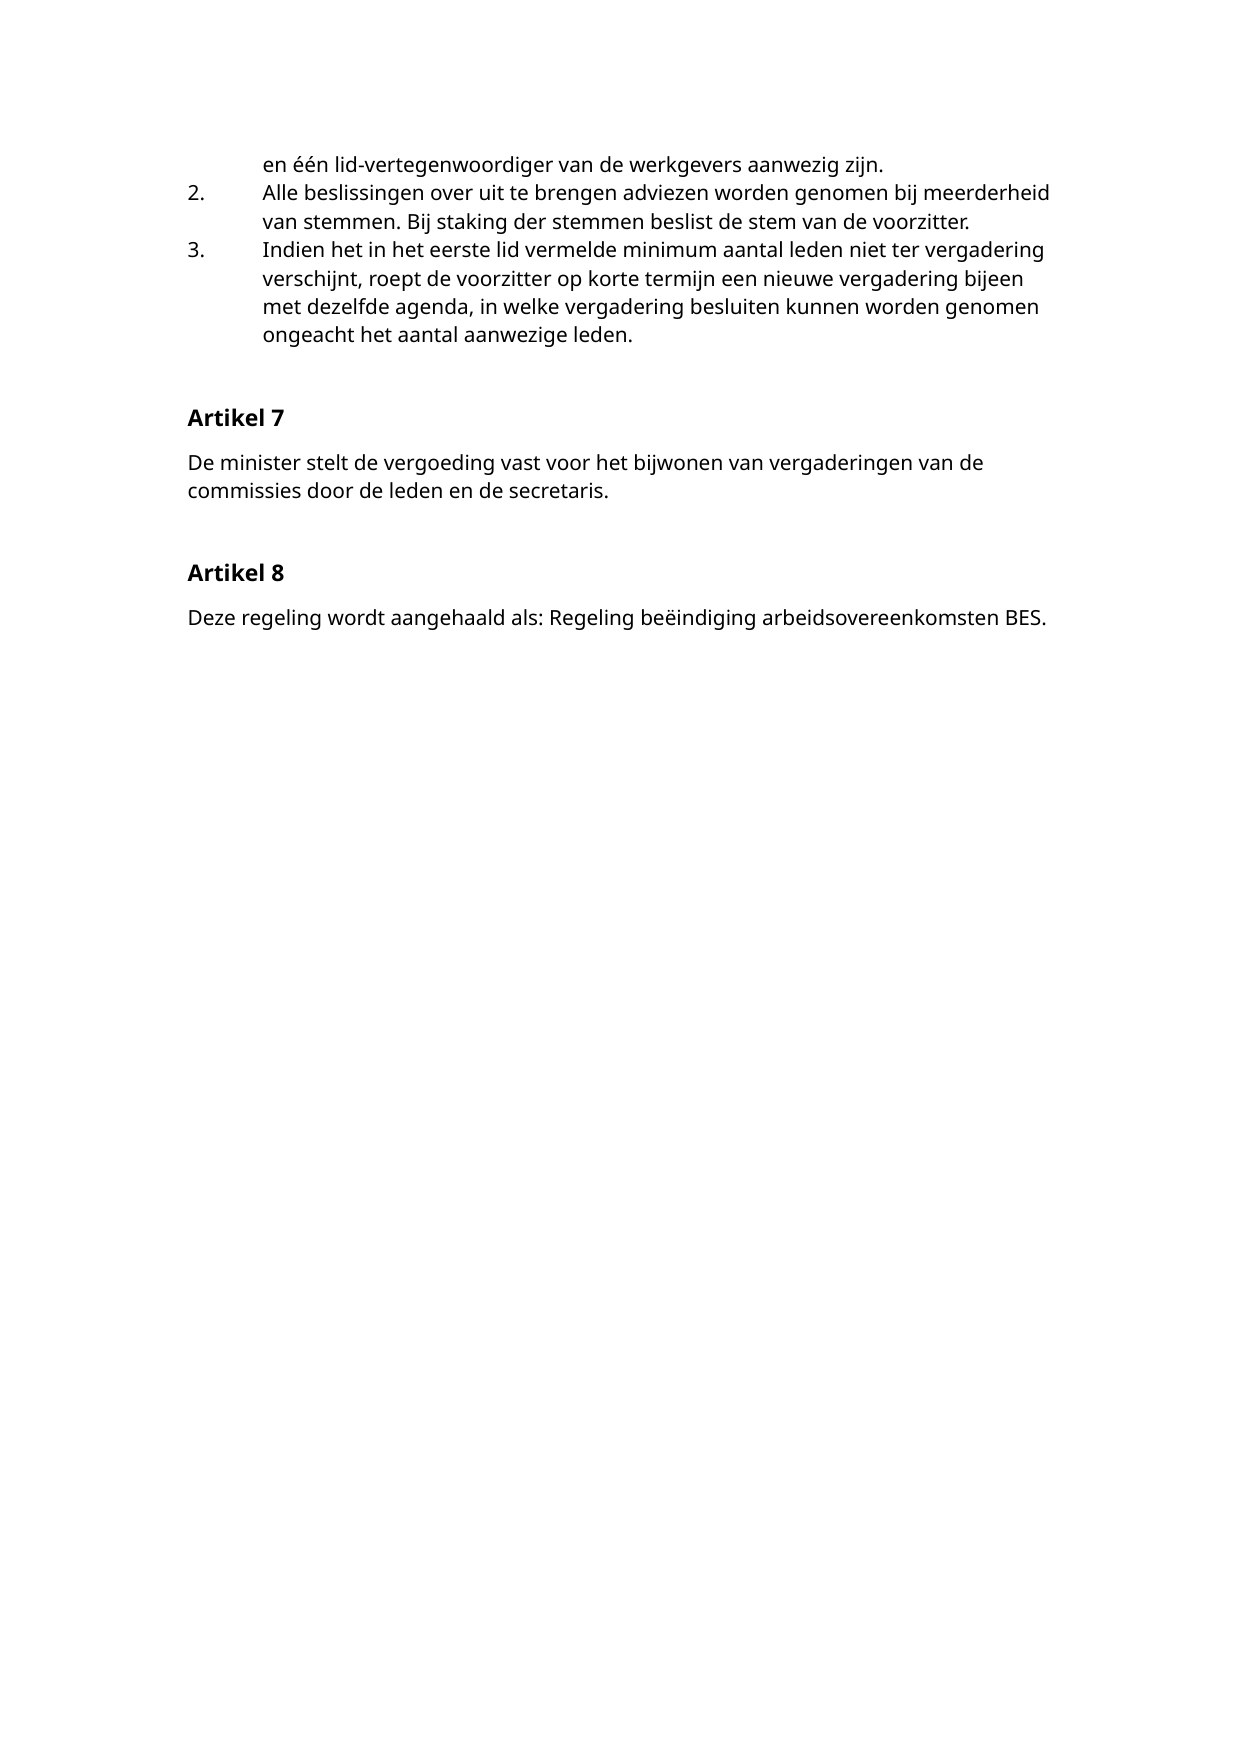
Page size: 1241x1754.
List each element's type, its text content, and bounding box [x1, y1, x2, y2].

list Alle beslissingen over uit te brengen adviezen worden genomen bij meerderheid van stemmen. Bij staking der stemmen beslist de stem van de voorzitter. [187, 178, 1053, 235]
text Deze regeling wordt aangehaald als: Regeling beëindiging arbeidsovereenkomsten BES. [187, 603, 1053, 632]
text De minister stelt de vergoeding vast voor het bijwonen van vergaderingen van de commissies door de leden en de secretaris. [187, 448, 1053, 505]
subtitle Artikel 8 [187, 557, 1053, 588]
list en één lid-vertegenwoordiger van de werkgevers aanwezig zijn. [187, 150, 1053, 178]
subtitle Artikel 7 [187, 402, 1053, 433]
list Indien het in het eerste lid vermelde minimum aantal leden niet ter vergadering verschijnt, roept de voorzitter op korte termijn een nieuwe vergadering bijeen met dezelfde agenda, in welke vergadering besluiten kunnen worden genomen ongeacht het aantal aanwezige leden. [187, 235, 1053, 349]
